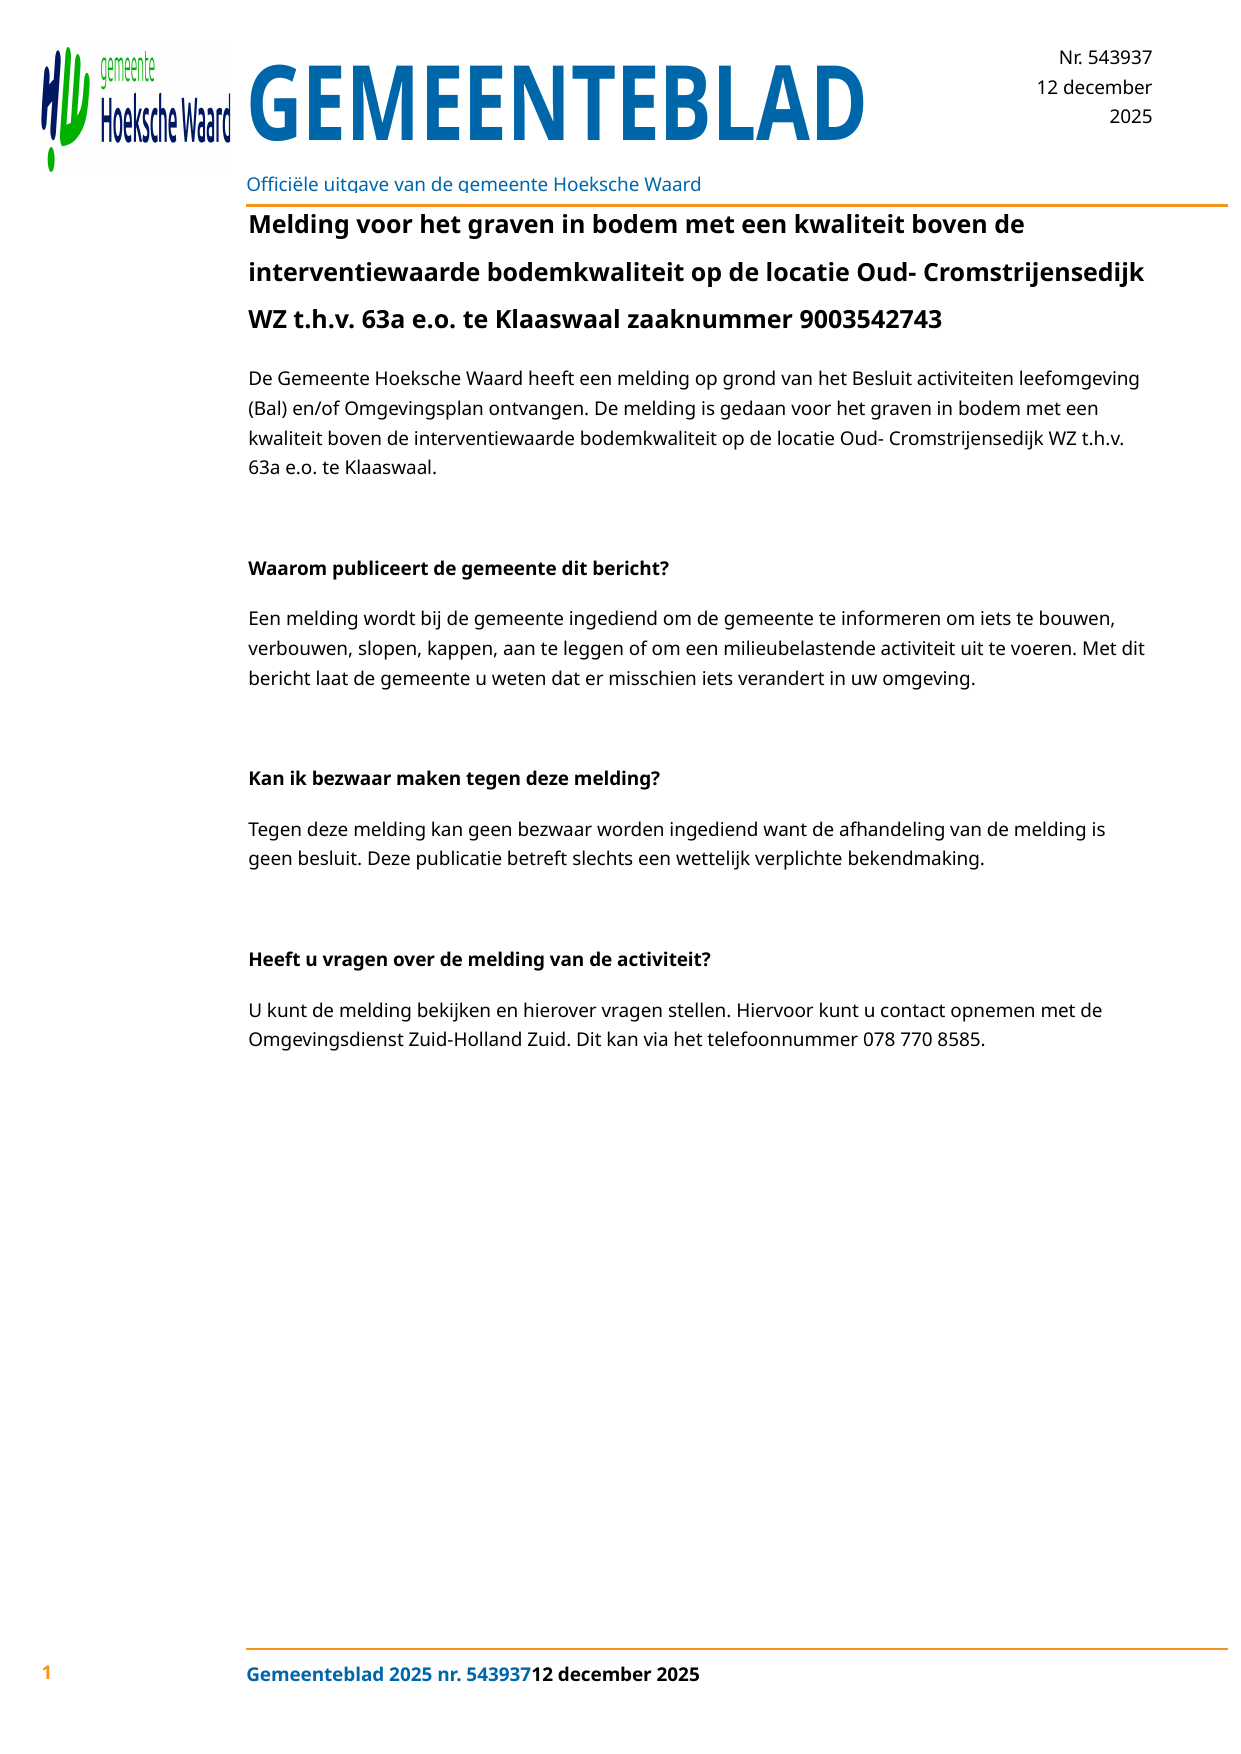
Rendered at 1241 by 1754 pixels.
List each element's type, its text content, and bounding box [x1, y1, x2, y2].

text Melding voor het graven in bodem met een kwaliteit boven de interventiewaarde bodemkwaliteit op de locatie Oud- Cromstrijensedijk WZ t.h.v. 63a e.o. te Klaaswaal zaaknummer 9003542743 [248, 207, 1152, 336]
text De Gemeente Hoeksche Waard heeft een melding op grond van het Besluit activiteiten leefomgeving (Bal) en/of Omgevingsplan ontvangen. De melding is gedaan voor het graven in bodem met een kwaliteit boven de interventiewaarde bodemkwaliteit op de locatie Oud- Cromstrijensedijk WZ t.h.v. 63a e.o. te Klaaswaal. [248, 366, 1152, 480]
text Heeft u vragen over de melding van de activiteit? [248, 946, 1152, 972]
picture [41, 47, 231, 172]
text Een melding wordt bij de gemeente ingediend om de gemeente te informeren om iets te bouwen, verbouwen, slopen, kappen, aan te leggen of om een milieubelastende activiteit uit te voeren. Met dit bericht laat de gemeente u weten dat er misschien iets verandert in uw omgeving. [248, 606, 1152, 690]
text Tegen deze melding kan geen bezwaar worden ingediend want de afhandeling van de melding is geen besluit. Deze publicatie betreft slechts een wettelijk verplichte bekendmaking. [248, 816, 1152, 871]
text U kunt de melding bekijken en hierover vragen stellen. Hiervoor kunt u contact opnemen met de Omgevingsdienst Zuid-Holland Zuid. Dit kan via het telefoonnummer 078 770 8585. [248, 997, 1152, 1052]
text Kan ik bezwaar maken tegen deze melding? [248, 766, 1152, 791]
text Waarom publiceert de gemeente dit bericht? [248, 555, 1152, 581]
